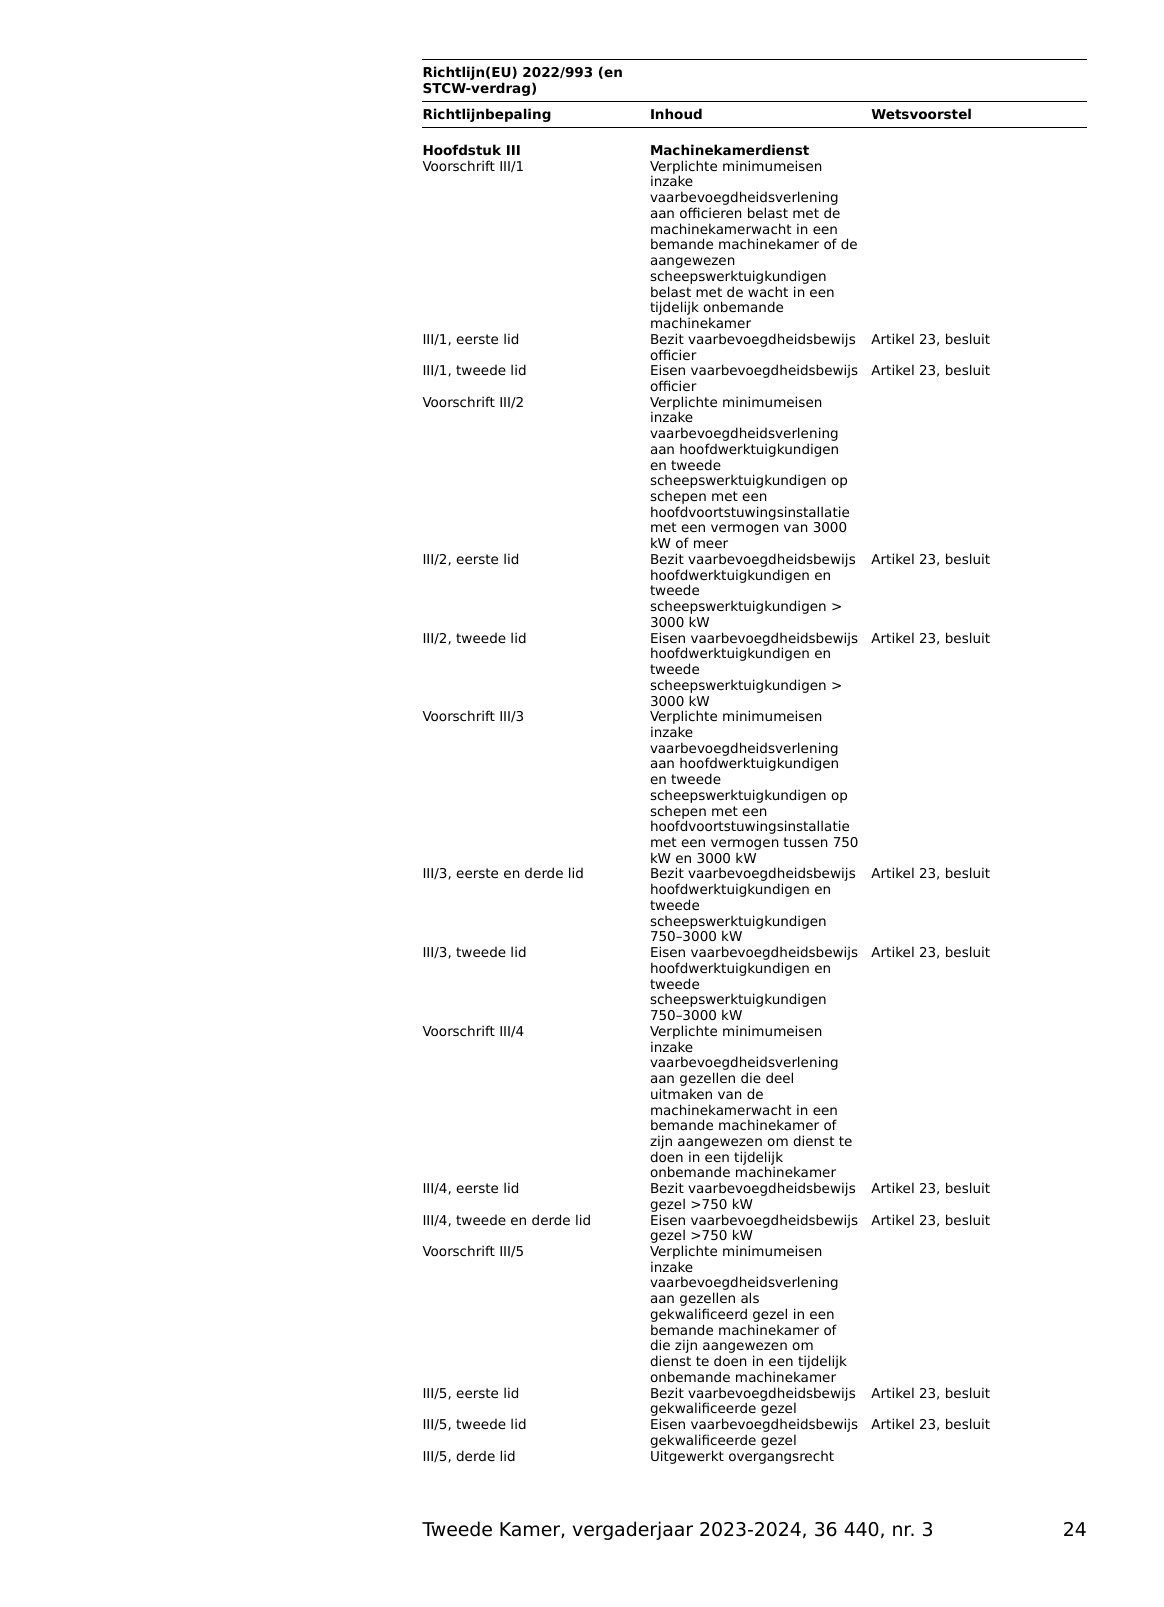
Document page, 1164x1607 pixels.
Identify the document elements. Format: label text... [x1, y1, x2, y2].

table_cell [865, 1244, 1087, 1385]
table_cell Inhoud [644, 102, 865, 127]
table_cell III/2, eerste lid [422, 552, 644, 630]
table_cell III/5, eerste lid [422, 1385, 644, 1417]
table_cell III/3, tweede lid [422, 945, 644, 1024]
table_cell III/2, tweede lid [422, 630, 644, 709]
table_cell III/5, tweede lid [422, 1417, 644, 1448]
table_cell [865, 1024, 1087, 1181]
table_cell [865, 395, 1087, 552]
table_cell Voorschrift III/4 [422, 1024, 644, 1181]
table_cell Artikel 23, besluit [865, 630, 1087, 709]
table_cell [865, 1448, 1087, 1464]
table_cell Bezit vaarbevoegdheidsbewijs hoofdwerktuigkundigen en tweede scheepswerktuigkundigen > 3000 kW [644, 552, 865, 630]
table_cell Verplichte minimumeisen inzake vaarbevoegdheidsverlening aan hoofdwerktuigkundigen en tweede scheepswerktuigkundigen op schepen met een hoofdvoortstuwingsinstallatie met een vermogen tussen 750 kW en 3000 kW [644, 709, 865, 866]
table_cell III/1, eerste lid [422, 332, 644, 363]
table_cell Verplichte minimumeisen inzake vaarbevoegdheidsverlening aan hoofdwerktuigkundigen en tweede scheepswerktuigkundigen op schepen met een hoofdvoortstuwingsinstallatie met een vermogen van 3000 kW of meer [644, 395, 865, 552]
table_cell [865, 143, 1087, 158]
table_cell Artikel 23, besluit [865, 552, 1087, 630]
table_cell Voorschrift III/5 [422, 1244, 644, 1385]
table_cell Artikel 23, besluit [865, 1417, 1087, 1448]
table_header [865, 60, 1087, 101]
table_cell [644, 128, 865, 143]
table_cell Machinekamerdienst [644, 143, 865, 158]
table_cell Eisen vaarbevoegdheidsbewijs hoofdwerktuigkundigen en tweede scheepswerktuigkundigen > 3000 kW [644, 630, 865, 709]
table_cell III/4, tweede en derde lid [422, 1213, 644, 1244]
table_cell Eisen vaarbevoegdheidsbewijs officier [644, 363, 865, 394]
table_cell Uitgewerkt overgangsrecht [644, 1448, 865, 1464]
table_cell III/5, derde lid [422, 1448, 644, 1464]
table_cell [865, 159, 1087, 332]
table_cell Richtlijnbepaling [422, 102, 644, 127]
table_cell Voorschrift III/2 [422, 395, 644, 552]
table_cell Verplichte minimumeisen inzake vaarbevoegdheidsverlening aan officieren belast met de machinekamerwacht in een bemande machinekamer of de aangewezen scheepswerktuigkundigen belast met de wacht in een tijdelijk onbemande machinekamer [644, 159, 865, 332]
table_cell Artikel 23, besluit [865, 1213, 1087, 1244]
table_cell Verplichte minimumeisen inzake vaarbevoegdheidsverlening aan gezellen als gekwalificeerd gezel in een bemande machinekamer of die zijn aangewezen om dienst te doen in een tijdelijk onbemande machinekamer [644, 1244, 865, 1385]
table_cell Eisen vaarbevoegdheidsbewijs gezel >750 kW [644, 1213, 865, 1244]
table_cell Artikel 23, besluit [865, 1385, 1087, 1417]
table_cell III/3, eerste en derde lid [422, 866, 644, 945]
table_cell Artikel 23, besluit [865, 1181, 1087, 1212]
table_cell Artikel 23, besluit [865, 945, 1087, 1024]
table_cell Wetsvoorstel [865, 102, 1087, 127]
table_cell Bezit vaarbevoegdheidsbewijs officier [644, 332, 865, 363]
table_cell Eisen vaarbevoegdheidsbewijs hoofdwerktuigkundigen en tweede scheepswerktuigkundigen 750–3000 kW [644, 945, 865, 1024]
table_cell III/4, eerste lid [422, 1181, 644, 1212]
table_cell [422, 128, 644, 143]
table_cell [865, 709, 1087, 866]
table_header [644, 60, 865, 101]
table_cell Bezit vaarbevoegdheidsbewijs gezel >750 kW [644, 1181, 865, 1212]
table_cell III/1, tweede lid [422, 363, 644, 394]
table_cell Hoofdstuk III [422, 143, 644, 158]
table_header Richtlijn(EU) 2022/993 (en STCW-verdrag) [422, 60, 644, 101]
table_cell [865, 128, 1087, 143]
table_cell Bezit vaarbevoegdheidsbewijs hoofdwerktuigkundigen en tweede scheepswerktuigkundigen 750–3000 kW [644, 866, 865, 945]
table_cell Voorschrift III/1 [422, 159, 644, 332]
table_cell Verplichte minimumeisen inzake vaarbevoegdheidsverlening aan gezellen die deel uitmaken van de machinekamerwacht in een bemande machinekamer of zijn aangewezen om dienst te doen in een tijdelijk onbemande machinekamer [644, 1024, 865, 1181]
table_cell Eisen vaarbevoegdheidsbewijs gekwalificeerde gezel [644, 1417, 865, 1448]
table_cell Artikel 23, besluit [865, 866, 1087, 945]
table_cell Artikel 23, besluit [865, 363, 1087, 394]
table_cell Voorschrift III/3 [422, 709, 644, 866]
table_cell Artikel 23, besluit [865, 332, 1087, 363]
table_cell Bezit vaarbevoegdheidsbewijs gekwalificeerde gezel [644, 1385, 865, 1417]
